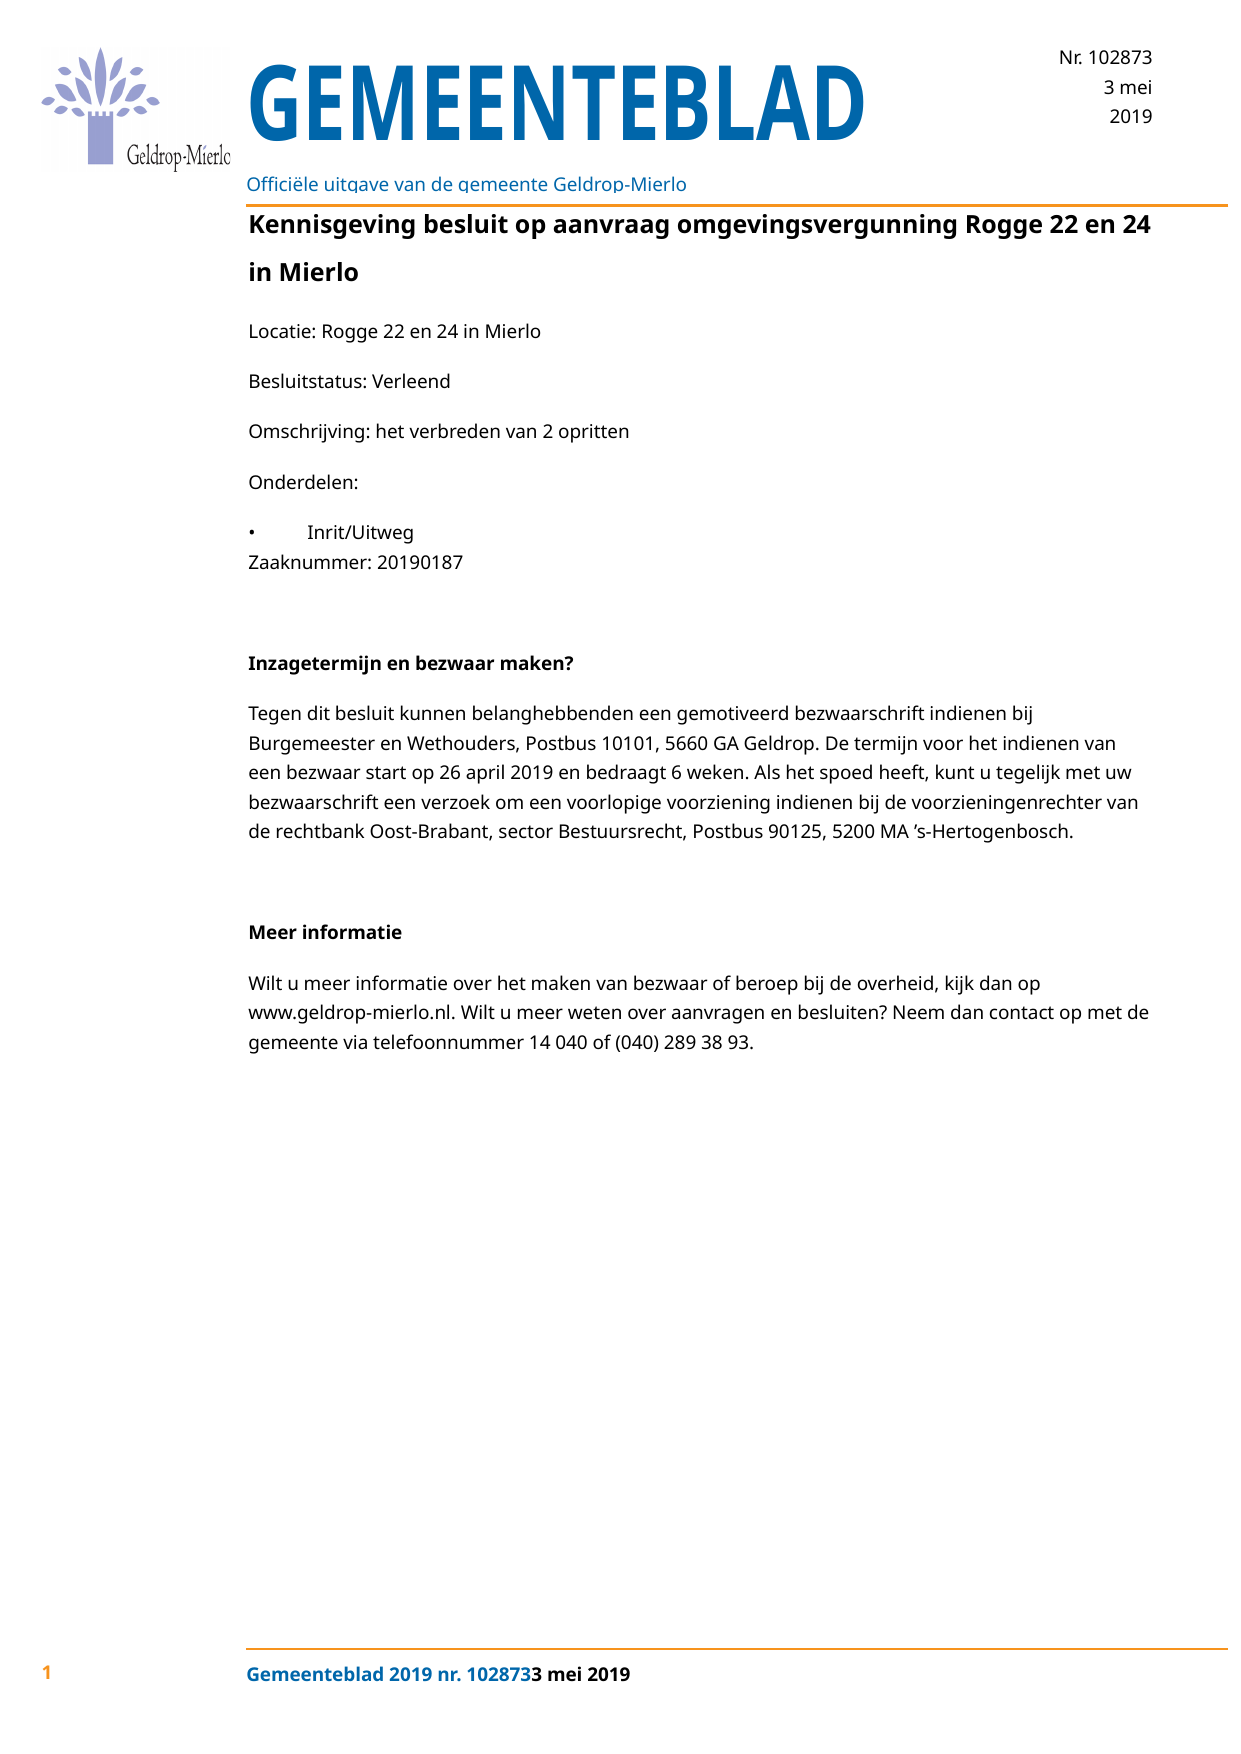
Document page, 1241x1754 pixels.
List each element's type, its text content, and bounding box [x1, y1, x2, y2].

text Inzagetermijn en bezwaar maken? [248, 650, 1152, 676]
text Kennisgeving besluit op aanvraag omgevingsvergunning Rogge 22 en 24 in Mierlo [248, 207, 1152, 288]
text Omschrijving: het verbreden van 2 opritten [248, 419, 1152, 444]
text Onderdelen: [248, 469, 1152, 495]
picture [41, 47, 231, 172]
text Zaaknummer: 20190187 [248, 549, 1152, 575]
text Meer informatie [248, 919, 1152, 945]
text Wilt u meer informatie over het maken van bezwaar of beroep bij de overheid, kijk dan op www.geldrop-mierlo.nl. Wilt u meer weten over aanvragen en besluiten? Neem dan contact op met de gemeente via telefoonnummer 14 040 of (040) 289 38 93. [248, 970, 1152, 1055]
text Locatie: Rogge 22 en 24 in Mierlo [248, 318, 1152, 344]
text Besluitstatus: Verleend [248, 368, 1152, 394]
list Inrit/Uitweg [248, 519, 1152, 545]
text Tegen dit besluit kunnen belanghebbenden een gemotiveerd bezwaarschrift indienen bij Burgemeester en Wethouders, Postbus 10101, 5660 GA Geldrop. De termijn voor het indienen van een bezwaar start op 26 april 2019 en bedraagt 6 weken. Als het spoed heeft, kunt u tegelijk met uw bezwaarschrift een verzoek om een voorlopige voorziening indienen bij de voorzieningenrechter van de rechtbank Oost-Brabant, sector Bestuursrecht, Postbus 90125, 5200 MA ’s-Hertogenbosch. [248, 700, 1152, 844]
